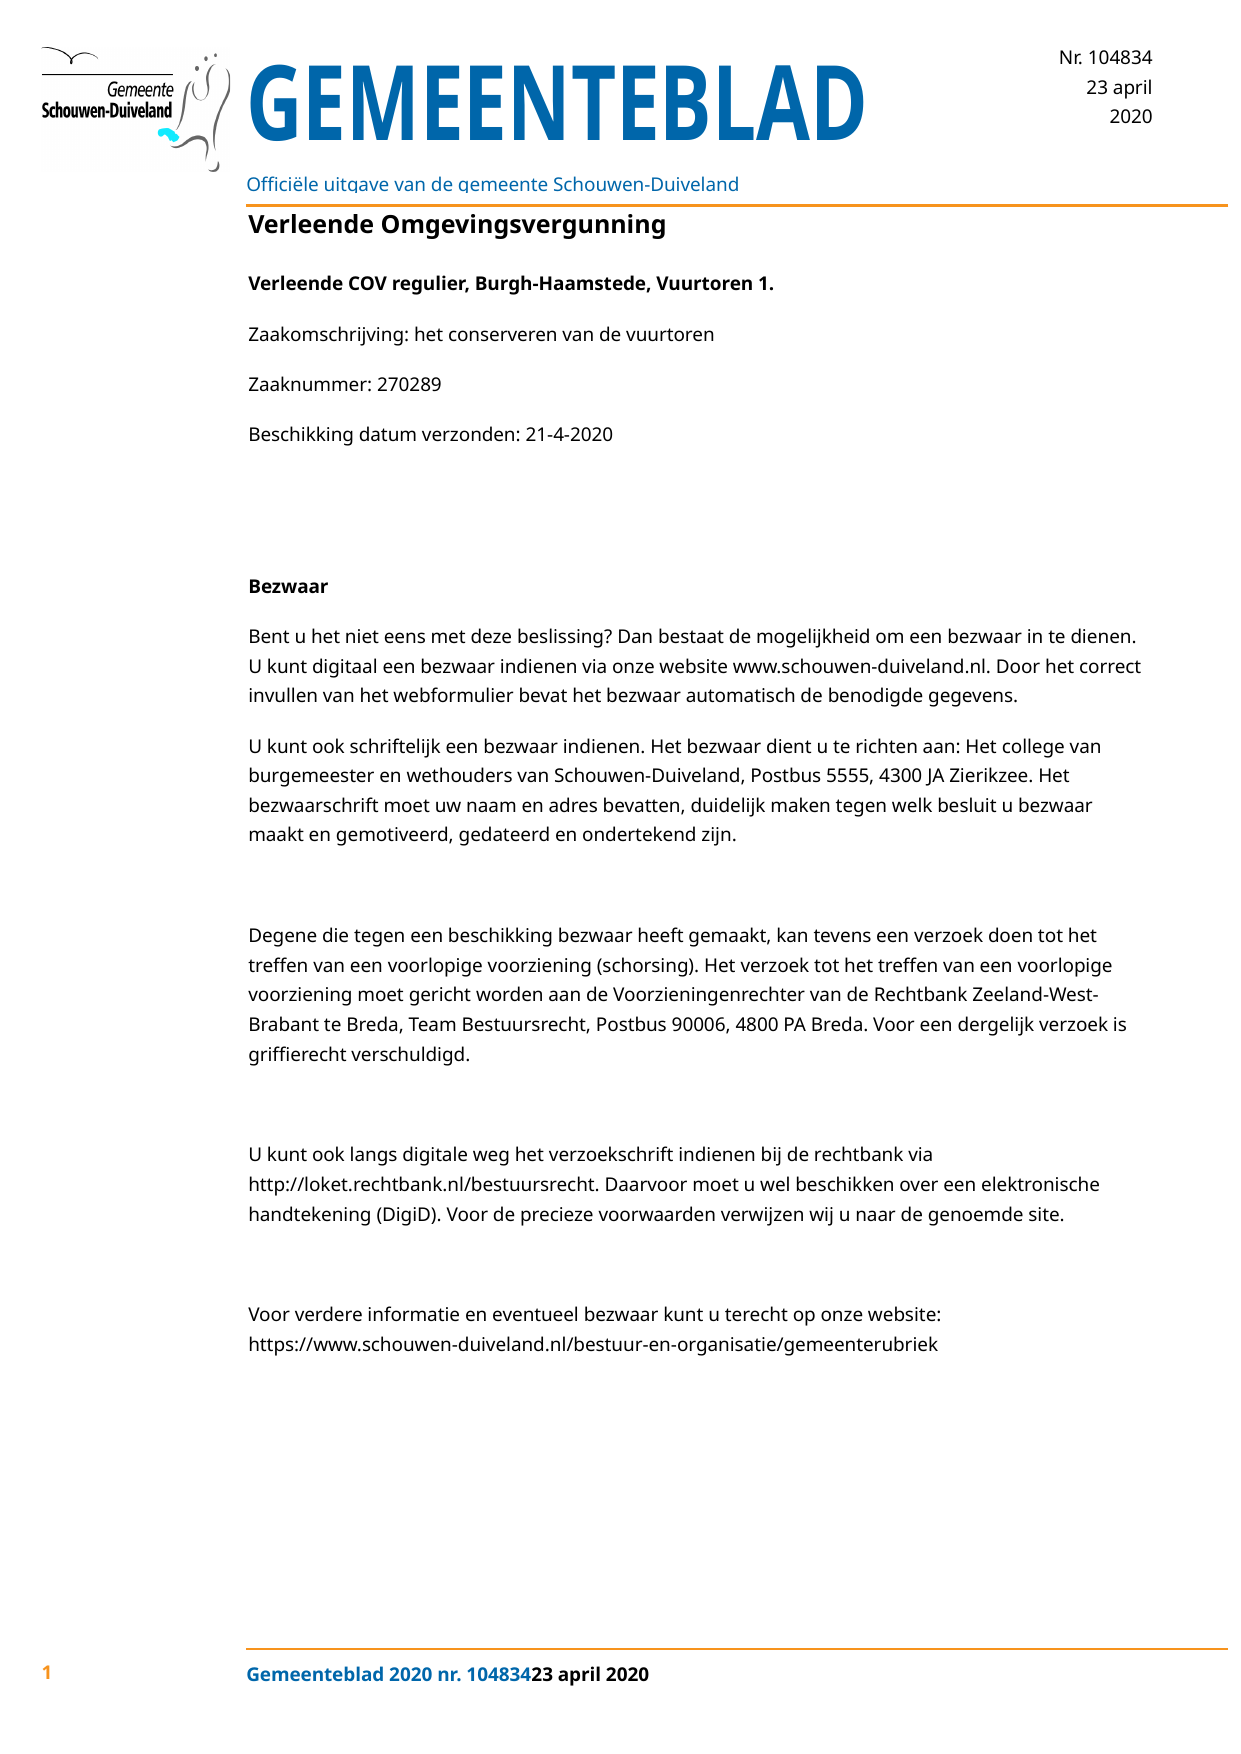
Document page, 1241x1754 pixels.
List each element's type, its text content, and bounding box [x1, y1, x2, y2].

picture [41, 47, 231, 172]
text Verleende Omgevingsvergunning [248, 207, 1152, 241]
text Zaakomschrijving: het conserveren van de vuurtoren [248, 321, 1152, 346]
text Bezwaar [248, 573, 1152, 598]
text U kunt ook langs digitale weg het verzoekschrift indienen bij de rechtbank via http://loket.rechtbank.nl/bestuursrecht. Daarvoor moet u wel beschikken over een elektronische handtekening (DigiD). Voor de precieze voorwaarden verwijzen wij u naar de genoemde site. [248, 1142, 1152, 1226]
text Degene die tegen een beschikking bezwaar heeft gemaakt, kan tevens een verzoek doen tot het treffen van een voorlopige voorziening (schorsing). Het verzoek tot het treffen van een voorlopige voorziening moet gericht worden aan de Voorzieningenrechter van de Rechtbank Zeeland-West-Brabant te Breda, Team Bestuursrecht, Postbus 90006, 4800 PA Breda. Voor een dergelijk verzoek is griffierecht verschuldigd. [248, 922, 1152, 1066]
text U kunt ook schriftelijk een bezwaar indienen. Het bezwaar dient u te richten aan: Het college van burgemeester en wethouders van Schouwen-Duiveland, Postbus 5555, 4300 JA Zierikzee. Het bezwaarschrift moet uw naam en adres bevatten, duidelijk maken tegen welk besluit u bezwaar maakt en gemotiveerd, gedateerd en ondertekend zijn. [248, 733, 1152, 847]
text Verleende COV regulier, Burgh-Haamstede, Vuurtoren 1. [248, 270, 1152, 296]
text Voor verdere informatie en eventueel bezwaar kunt u terecht op onze website: https://www.schouwen-duiveland.nl/bestuur-en-organisatie/gemeenterubriek [248, 1302, 1152, 1357]
text Bent u het niet eens met deze beslissing? Dan bestaat de mogelijkheid om een bezwaar in te dienen. U kunt digitaal een bezwaar indienen via onze website www.schouwen-duiveland.nl. Door het correct invullen van het webformulier bevat het bezwaar automatisch de benodigde gegevens. [248, 623, 1152, 708]
text Beschikking datum verzonden: 21-4-2020 [248, 422, 1152, 447]
text Zaaknummer: 270289 [248, 371, 1152, 397]
